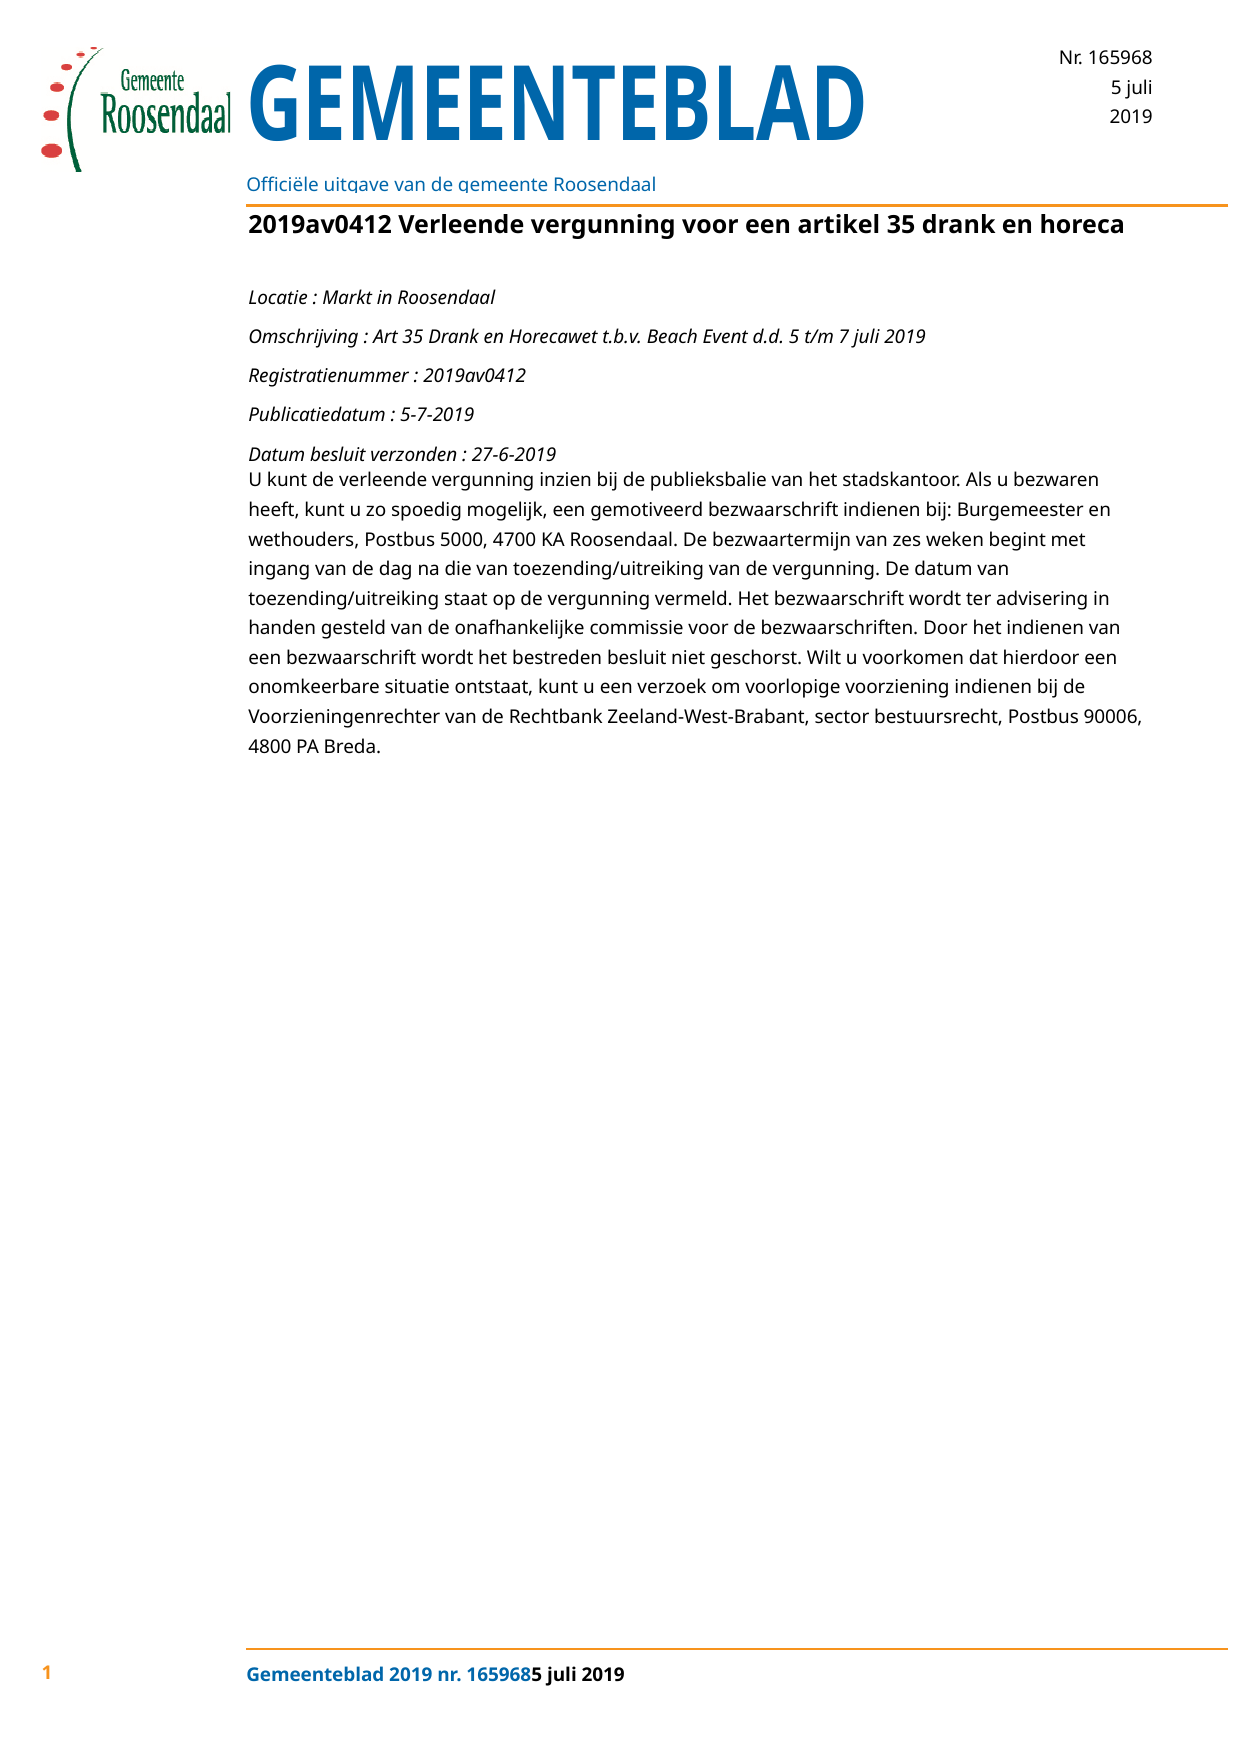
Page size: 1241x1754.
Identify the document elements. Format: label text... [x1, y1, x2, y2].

text 2019av0412 Verleende vergunning voor een artikel 35 drank en horeca [248, 207, 1152, 241]
text Publicatiedatum : 5-7-2019 [248, 402, 1152, 427]
text Registratienummer : 2019av0412 [248, 362, 1152, 388]
text Datum besluit verzonden : 27-6-2019 [248, 441, 1152, 467]
picture [41, 47, 231, 172]
text U kunt de verleende vergunning inzien bij de publieksbalie van het stadskantoor. Als u bezwaren heeft, kunt u zo spoedig mogelijk, een gemotiveerd bezwaarschrift indienen bij: Burgemeester en wethouders, Postbus 5000, 4700 KA Roosendaal. De bezwaartermijn van zes weken begint met ingang van de dag na die van toezending/uitreiking van de vergunning. De datum van toezending/uitreiking staat op de vergunning vermeld. Het bezwaarschrift wordt ter advisering in handen gesteld van de onafhankelijke commissie voor de bezwaarschriften. Door het indienen van een bezwaarschrift wordt het bestreden besluit niet geschorst. Wilt u voorkomen dat hierdoor een onomkeerbare situatie ontstaat, kunt u een verzoek om voorlopige voorziening indienen bij de Voorzieningenrechter van de Rechtbank Zeeland-West-Brabant, sector bestuursrecht, Postbus 90006, 4800 PA Breda. [248, 467, 1152, 759]
text Locatie : Markt in Roosendaal [248, 284, 1152, 309]
text Omschrijving : Art 35 Drank en Horecawet t.b.v. Beach Event d.d. 5 t/m 7 juli 2019 [248, 323, 1152, 349]
